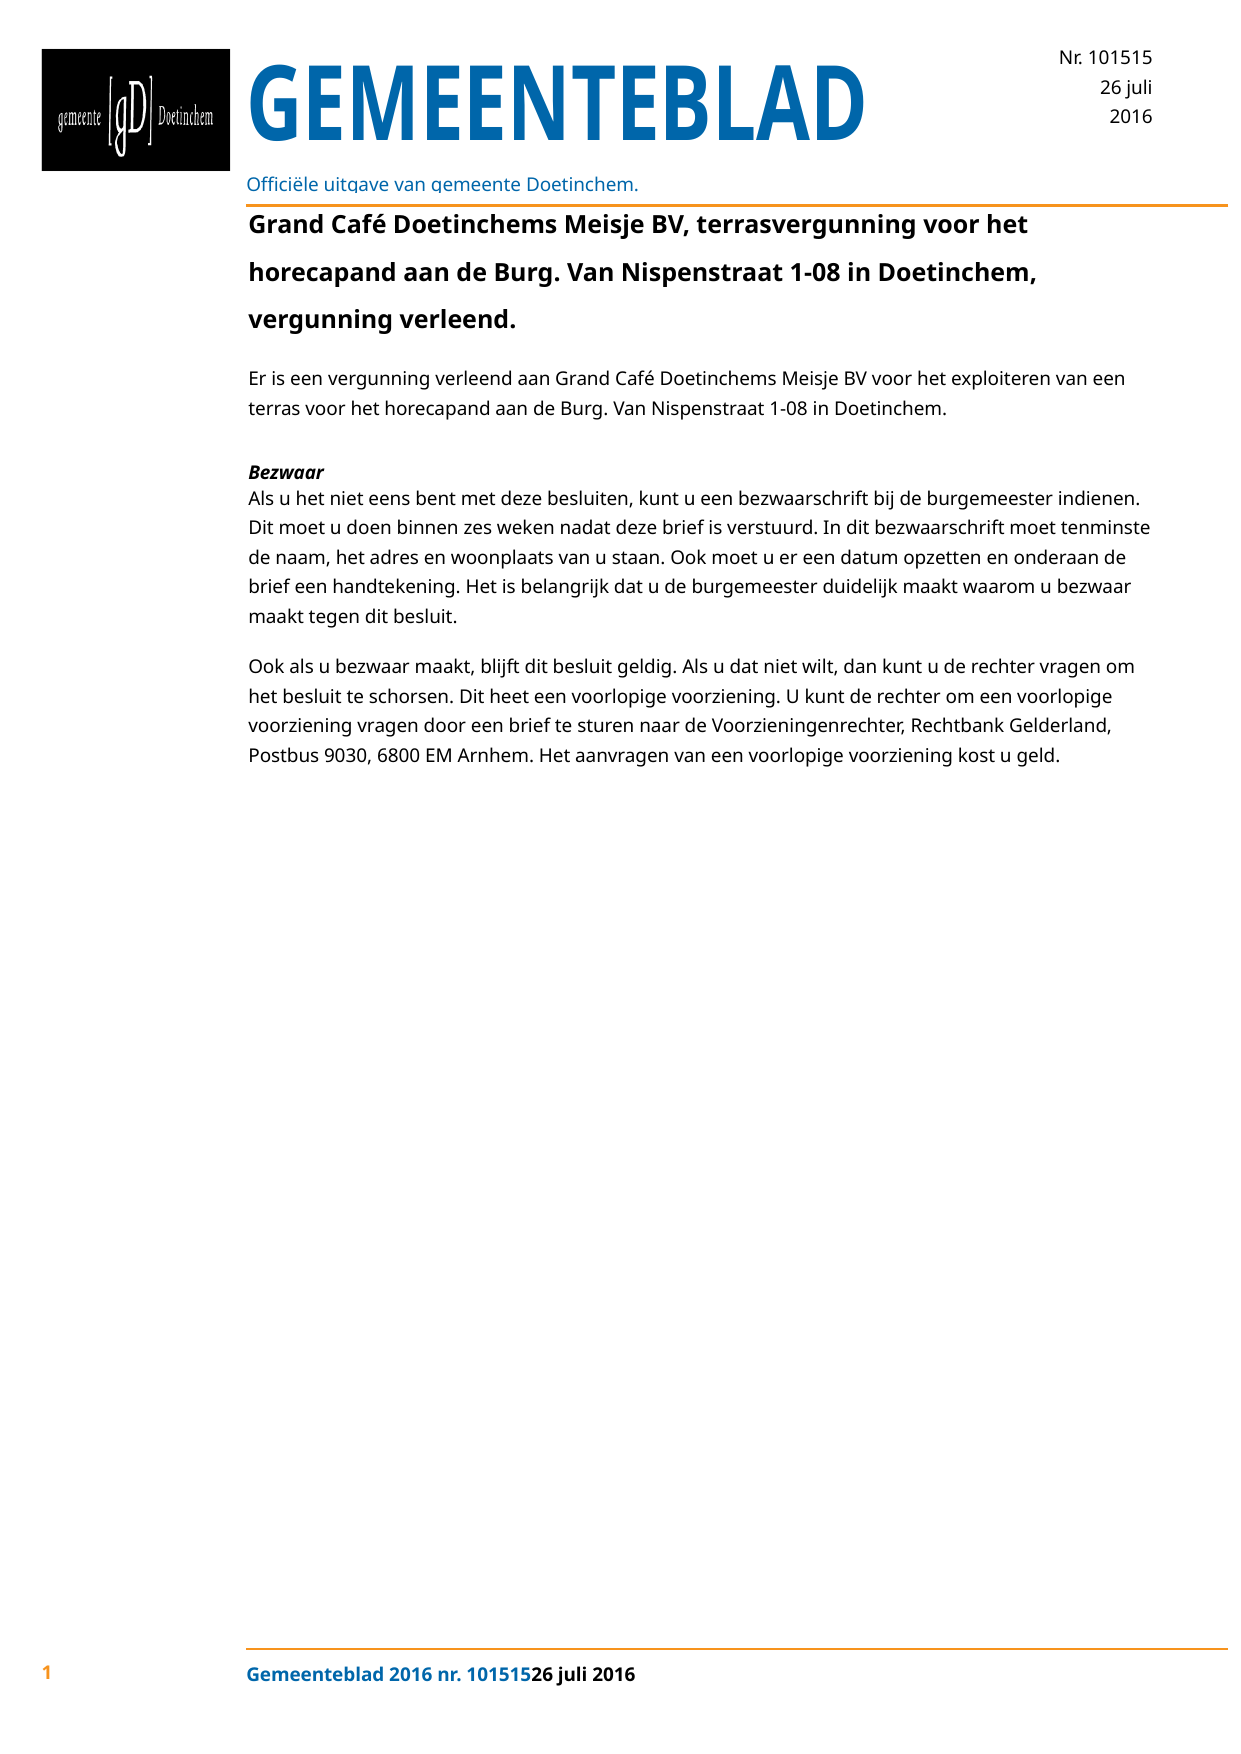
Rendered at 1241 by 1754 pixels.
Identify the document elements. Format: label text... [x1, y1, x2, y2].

text Ook als u bezwaar maakt, blijft dit besluit geldig. Als u dat niet wilt, dan kunt u de rechter vragen om het besluit te schorsen. Dit heet een voorlopige voorziening. U kunt de rechter om een voorlopige voorziening vragen door een brief te sturen naar de Voorzieningenrechter, Rechtbank Gelderland, Postbus 9030, 6800 EM Arnhem. Het aanvragen van een voorlopige voorziening kost u geld. [248, 653, 1152, 768]
text Als u het niet eens bent met deze besluiten, kunt u een bezwaarschrift bij de burgemeester indienen. Dit moet u doen binnen zes weken nadat deze brief is verstuurd. In dit bezwaarschrift moet tenminste de naam, het adres en woonplaats van u staan. Ook moet u er een datum opzetten en onderaan de brief een handtekening. Het is belangrijk dat u de burgemeester duidelijk maakt waarom u bezwaar maakt tegen dit besluit. [248, 485, 1152, 629]
text Bezwaar [248, 459, 1152, 485]
text Er is een vergunning verleend aan Grand Café Doetinchems Meisje BV voor het exploiteren van een terras voor het horecapand aan de Burg. Van Nispenstraat 1-08 in Doetinchem. [248, 366, 1152, 421]
picture [41, 47, 231, 172]
text Grand Café Doetinchems Meisje BV, terrasvergunning voor het horecapand aan de Burg. Van Nispenstraat 1-08 in Doetinchem, vergunning verleend. [248, 207, 1152, 336]
